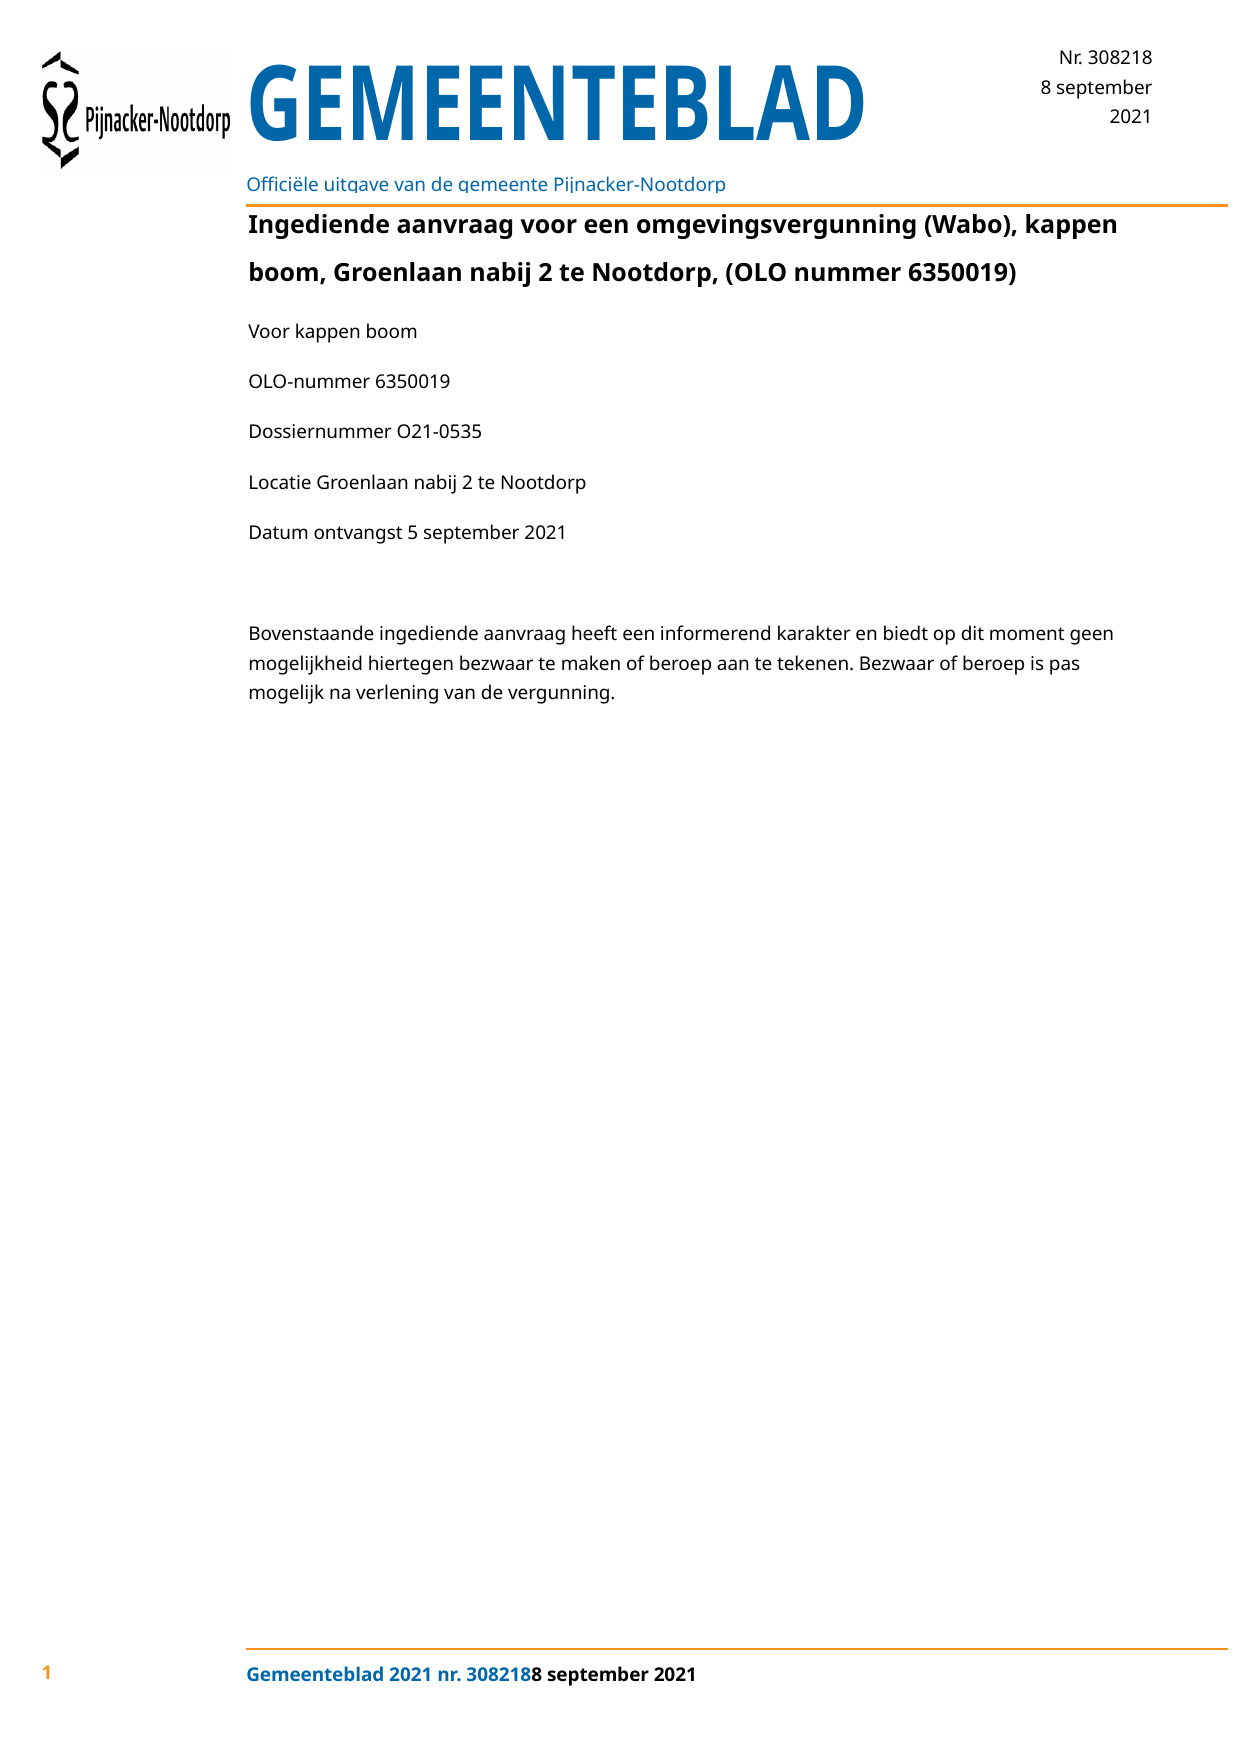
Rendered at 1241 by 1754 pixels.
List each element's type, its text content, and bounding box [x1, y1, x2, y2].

text Datum ontvangst 5 september 2021 [248, 519, 1152, 545]
text OLO-nummer 6350019 [248, 368, 1152, 394]
text Locatie Groenlaan nabij 2 te Nootdorp [248, 469, 1152, 495]
text Dossiernummer O21-0535 [248, 419, 1152, 444]
text Voor kappen boom [248, 318, 1152, 344]
text Bovenstaande ingediende aanvraag heeft een informerend karakter en biedt op dit moment geen mogelijkheid hiertegen bezwaar te maken of beroep aan te tekenen. Bezwaar of beroep is pas mogelijk na verlening van de vergunning. [248, 620, 1152, 705]
picture [41, 47, 231, 172]
text Ingediende aanvraag voor een omgevingsvergunning (Wabo), kappen boom, Groenlaan nabij 2 te Nootdorp, (OLO nummer 6350019) [248, 207, 1152, 288]
